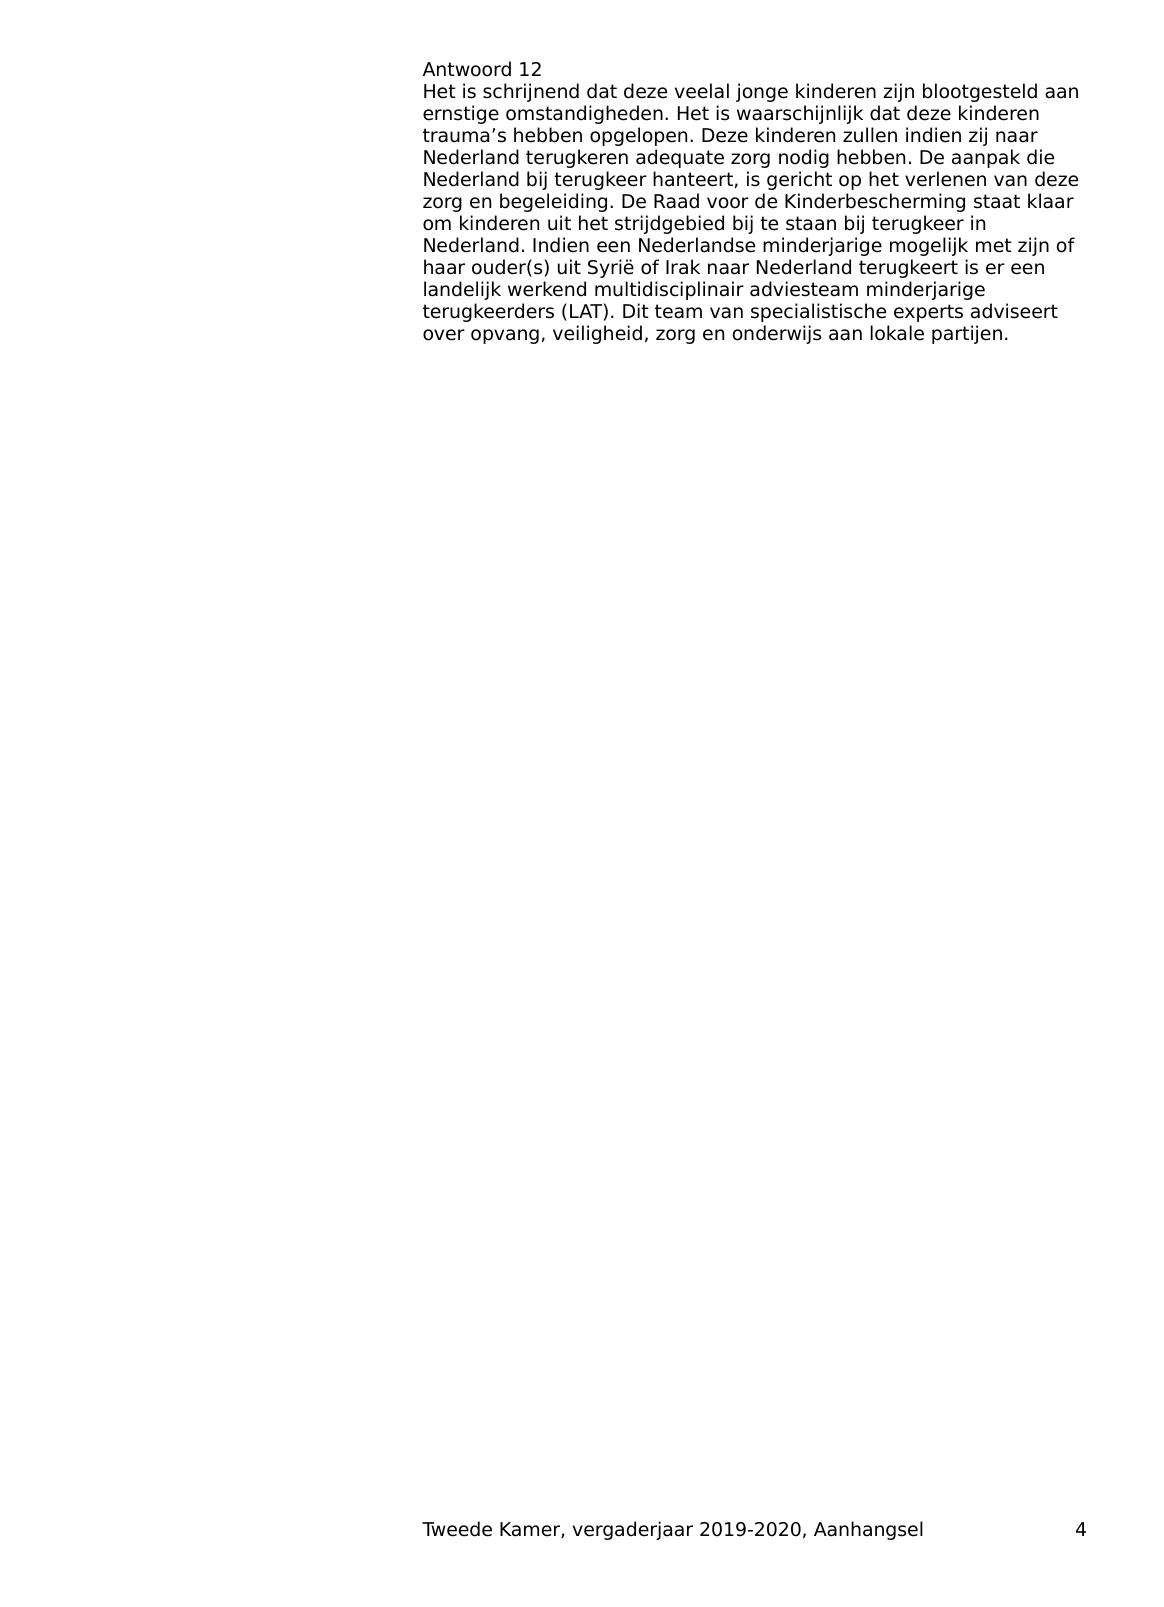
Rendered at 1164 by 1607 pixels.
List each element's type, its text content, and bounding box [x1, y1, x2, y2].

text Antwoord 12 [422, 59, 1087, 81]
text Het is schrijnend dat deze veelal jonge kinderen zijn blootgesteld aan ernstige omstandigheden. Het is waarschijnlijk dat deze kinderen trauma’s hebben opgelopen. Deze kinderen zullen indien zij naar Nederland terugkeren adequate zorg nodig hebben. De aanpak die Nederland bij terugkeer hanteert, is gericht op het verlenen van deze zorg en begeleiding. De Raad voor de Kinderbescherming staat klaar om kinderen uit het strijdgebied bij te staan bij terugkeer in Nederland. Indien een Nederlandse minderjarige mogelijk met zijn of haar ouder(s) uit Syrië of Irak naar Nederland terugkeert is er een landelijk werkend multidisciplinair adviesteam minderjarige terugkeerders (LAT). Dit team van specialistische experts adviseert over opvang, veiligheid, zorg en onderwijs aan lokale partijen. [422, 81, 1087, 345]
